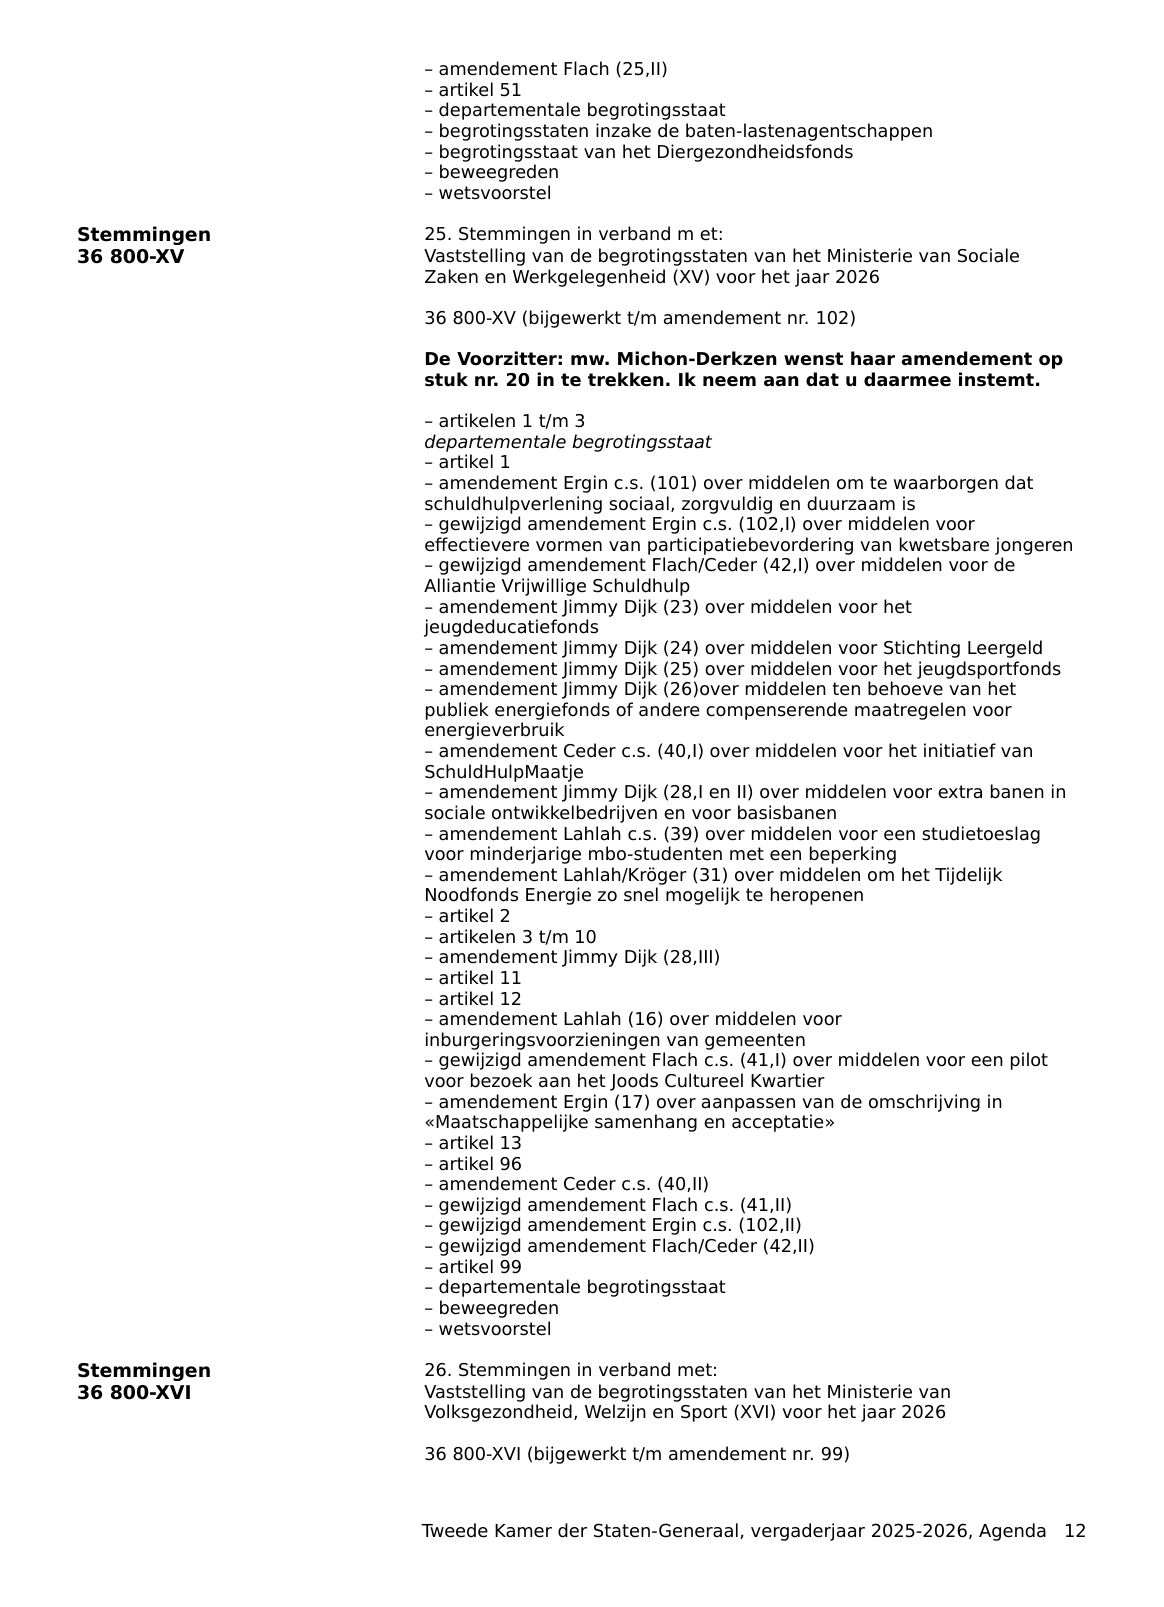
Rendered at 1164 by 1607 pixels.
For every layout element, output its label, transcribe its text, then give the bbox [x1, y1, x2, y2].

table_cell [77, 1423, 401, 1444]
table_cell – amendement Jimmy Dijk (26)over middelen ten behoeve van het publiek energiefonds of andere compenserende maatregelen voor energieverbruik [418, 679, 1087, 741]
table_cell [77, 1092, 401, 1133]
table_cell – amendement Lahlah/Kröger (31) over middelen om het Tijdelijk Noodfonds Energie zo snel mogelijk te heropenen [418, 865, 1087, 906]
table_cell [401, 1174, 418, 1195]
table_cell De Voorzitter: mw. Michon-Derkzen wenst haar amendement op stuk nr. 20 in te trekken. Ik neem aan dat u daarmee instemt. [418, 349, 1087, 390]
table_cell [401, 224, 418, 246]
table_cell [77, 390, 401, 411]
table_cell – gewijzigd amendement Flach c.s. (41,I) over middelen voor een pilot voor bezoek aan het Joods Cultureel Kwartier [418, 1050, 1087, 1092]
table_cell [77, 782, 401, 823]
table_cell [77, 329, 401, 349]
table_cell [77, 432, 401, 452]
table_cell – amendement Jimmy Dijk (28,I en II) over middelen voor extra banen in sociale ontwikkelbedrijven en voor basisbanen [418, 782, 1087, 823]
table_cell [77, 1236, 401, 1257]
table_cell 36 800-XV (bijgewerkt t/m amendement nr. 102) [418, 308, 1087, 328]
table_cell [77, 989, 401, 1009]
table_cell [401, 1092, 418, 1133]
table_cell – gewijzigd amendement Ergin c.s. (102,I) over middelen voor effectievere vormen van participatiebevordering van kwetsbare jongeren [418, 514, 1087, 555]
table_cell [77, 162, 401, 183]
table_cell [401, 968, 418, 988]
table_cell [77, 741, 401, 782]
table_cell [401, 100, 418, 121]
table_cell [77, 349, 401, 390]
table_cell [401, 121, 418, 142]
table_cell – wetsvoorstel [418, 1319, 1087, 1339]
table_cell [77, 473, 401, 514]
table_cell [77, 142, 401, 162]
table_cell – artikel 1 [418, 452, 1087, 473]
table_cell – gewijzigd amendement Flach c.s. (41,II) [418, 1195, 1087, 1215]
table_cell [77, 1277, 401, 1298]
table_cell Stemmingen [77, 1360, 401, 1382]
table_cell [401, 824, 418, 865]
table_cell [418, 329, 1087, 349]
table_cell 36 800-XV [77, 246, 401, 287]
table_cell – amendement Jimmy Dijk (25) over middelen voor het jeugdsportfonds [418, 659, 1087, 679]
table_cell [77, 204, 401, 224]
table_cell [401, 989, 418, 1009]
table_cell [401, 1236, 418, 1257]
table_cell [77, 80, 401, 100]
table_cell [77, 824, 401, 865]
table_cell [401, 1339, 418, 1360]
table_cell [77, 659, 401, 679]
table_cell [418, 1339, 1087, 1360]
table_cell [77, 1339, 401, 1360]
table_cell [77, 638, 401, 658]
table_cell Stemmingen [77, 224, 401, 246]
table_cell – amendement Ergin c.s. (101) over middelen om te waarborgen dat schuldhulpverlening sociaal, zorgvuldig en duurzaam is [418, 473, 1087, 514]
table_cell [401, 597, 418, 638]
table_cell [77, 968, 401, 988]
table_cell [77, 183, 401, 203]
table_cell [77, 121, 401, 142]
table_cell – artikel 99 [418, 1257, 1087, 1277]
table_cell 36 800-XVI (bijgewerkt t/m amendement nr. 99) [418, 1444, 1087, 1464]
table_cell [77, 597, 401, 638]
table_cell – gewijzigd amendement Ergin c.s. (102,II) [418, 1215, 1087, 1236]
table_cell [77, 927, 401, 947]
table_cell [401, 927, 418, 947]
table_cell [401, 865, 418, 906]
table_cell [401, 514, 418, 555]
table_cell [401, 741, 418, 782]
table_cell [401, 1215, 418, 1236]
table_cell – begrotingsstaten inzake de baten-lastenagentschappen [418, 121, 1087, 142]
table_cell – artikel 11 [418, 968, 1087, 988]
table_cell – artikelen 1 t/m 3 [418, 411, 1087, 432]
table_cell – amendement Jimmy Dijk (23) over middelen voor het jeugdeducatiefonds [418, 597, 1087, 638]
table_cell – artikel 51 [418, 80, 1087, 100]
table_cell [77, 100, 401, 121]
table_cell [401, 679, 418, 741]
table_cell [77, 1195, 401, 1215]
table_cell [77, 59, 401, 80]
table_cell [77, 906, 401, 927]
table_cell [401, 1195, 418, 1215]
table_cell [401, 287, 418, 308]
table_cell – beweegreden [418, 162, 1087, 183]
table_cell [418, 1423, 1087, 1444]
table_cell [401, 1277, 418, 1298]
table_cell – gewijzigd amendement Flach/Ceder (42,II) [418, 1236, 1087, 1257]
table_cell [401, 308, 418, 328]
table_cell [77, 679, 401, 741]
table_cell [77, 1319, 401, 1339]
table_cell [77, 1444, 401, 1464]
table_cell [77, 452, 401, 473]
table_cell – artikel 96 [418, 1154, 1087, 1174]
table_cell [401, 1360, 418, 1382]
table_cell [77, 514, 401, 555]
table_cell [77, 1298, 401, 1318]
table_cell – artikel 12 [418, 989, 1087, 1009]
table_cell – gewijzigd amendement Flach/Ceder (42,I) over middelen voor de Alliantie Vrijwillige Schuldhulp [418, 555, 1087, 597]
table_cell [77, 1215, 401, 1236]
table_cell – artikelen 3 t/m 10 [418, 927, 1087, 947]
table_cell – artikel 2 [418, 906, 1087, 927]
table_cell [77, 1050, 401, 1092]
table_cell [401, 1009, 418, 1050]
table_cell [401, 204, 418, 224]
table_cell – amendement Jimmy Dijk (28,III) [418, 947, 1087, 968]
table_cell [401, 1319, 418, 1339]
table_cell [401, 1050, 418, 1092]
table_cell – amendement Flach (25,II) [418, 59, 1087, 80]
table_cell [401, 390, 418, 411]
table_cell [418, 287, 1087, 308]
table_cell [401, 142, 418, 162]
table_cell [401, 782, 418, 823]
table_cell – amendement Ceder c.s. (40,II) [418, 1174, 1087, 1195]
table_cell – artikel 13 [418, 1133, 1087, 1153]
table_cell 26. Stemmingen in verband met: [418, 1360, 1087, 1382]
table_cell [401, 59, 418, 80]
table_cell [401, 162, 418, 183]
table_cell [77, 1009, 401, 1050]
table_cell [401, 473, 418, 514]
table_cell [401, 1154, 418, 1174]
table_cell 36 800-XVI [77, 1382, 401, 1423]
table_cell [418, 390, 1087, 411]
table_cell – amendement Lahlah (16) over middelen voor inburgeringsvoorzieningen van gemeenten [418, 1009, 1087, 1050]
table_cell [401, 80, 418, 100]
table_cell Vaststelling van de begrotingsstaten van het Ministerie van Sociale Zaken en Werkgelegenheid (XV) voor het jaar 2026 [418, 246, 1087, 287]
table_cell [401, 183, 418, 203]
table_cell [401, 246, 418, 287]
table_cell – departementale begrotingsstaat [418, 100, 1087, 121]
table_cell Vaststelling van de begrotingsstaten van het Ministerie van Volksgezondheid, Welzijn en Sport (XVI) voor het jaar 2026 [418, 1382, 1087, 1423]
table_cell [401, 1257, 418, 1277]
table_cell [77, 1154, 401, 1174]
table_cell [77, 555, 401, 597]
table_cell [401, 1423, 418, 1444]
table_cell [77, 865, 401, 906]
table_cell [401, 411, 418, 432]
table_cell – amendement Ergin (17) over aanpassen van de omschrijving in «Maatschappelijke samenhang en acceptatie» [418, 1092, 1087, 1133]
table_cell – beweegreden [418, 1298, 1087, 1318]
table_cell [401, 659, 418, 679]
table_cell [77, 411, 401, 432]
table_cell departementale begrotingsstaat [418, 432, 1087, 452]
table_cell [401, 329, 418, 349]
table_cell [401, 638, 418, 658]
table_cell [77, 308, 401, 328]
table_cell [401, 1133, 418, 1153]
table_cell [401, 452, 418, 473]
table_cell [401, 432, 418, 452]
table_cell [401, 947, 418, 968]
table_cell [77, 1133, 401, 1153]
table_cell [401, 349, 418, 390]
table_cell 25. Stemmingen in verband m et: [418, 224, 1087, 246]
table_cell [77, 1174, 401, 1195]
table_cell – begrotingsstaat van het Diergezondheidsfonds [418, 142, 1087, 162]
table_cell – amendement Lahlah c.s. (39) over middelen voor een studietoeslag voor minderjarige mbo-studenten met een beperking [418, 824, 1087, 865]
table_cell [401, 1298, 418, 1318]
table_cell [401, 1382, 418, 1423]
table_cell [77, 1257, 401, 1277]
table_cell [77, 287, 401, 308]
table_cell [77, 947, 401, 968]
table_cell [401, 555, 418, 597]
table_cell [401, 1444, 418, 1464]
table_cell – wetsvoorstel [418, 183, 1087, 203]
table_cell – amendement Ceder c.s. (40,I) over middelen voor het initiatief van SchuldHulpMaatje [418, 741, 1087, 782]
table_cell – departementale begrotingsstaat [418, 1277, 1087, 1298]
table_cell – amendement Jimmy Dijk (24) over middelen voor Stichting Leergeld [418, 638, 1087, 658]
table_cell [418, 204, 1087, 224]
table_cell [401, 906, 418, 927]
